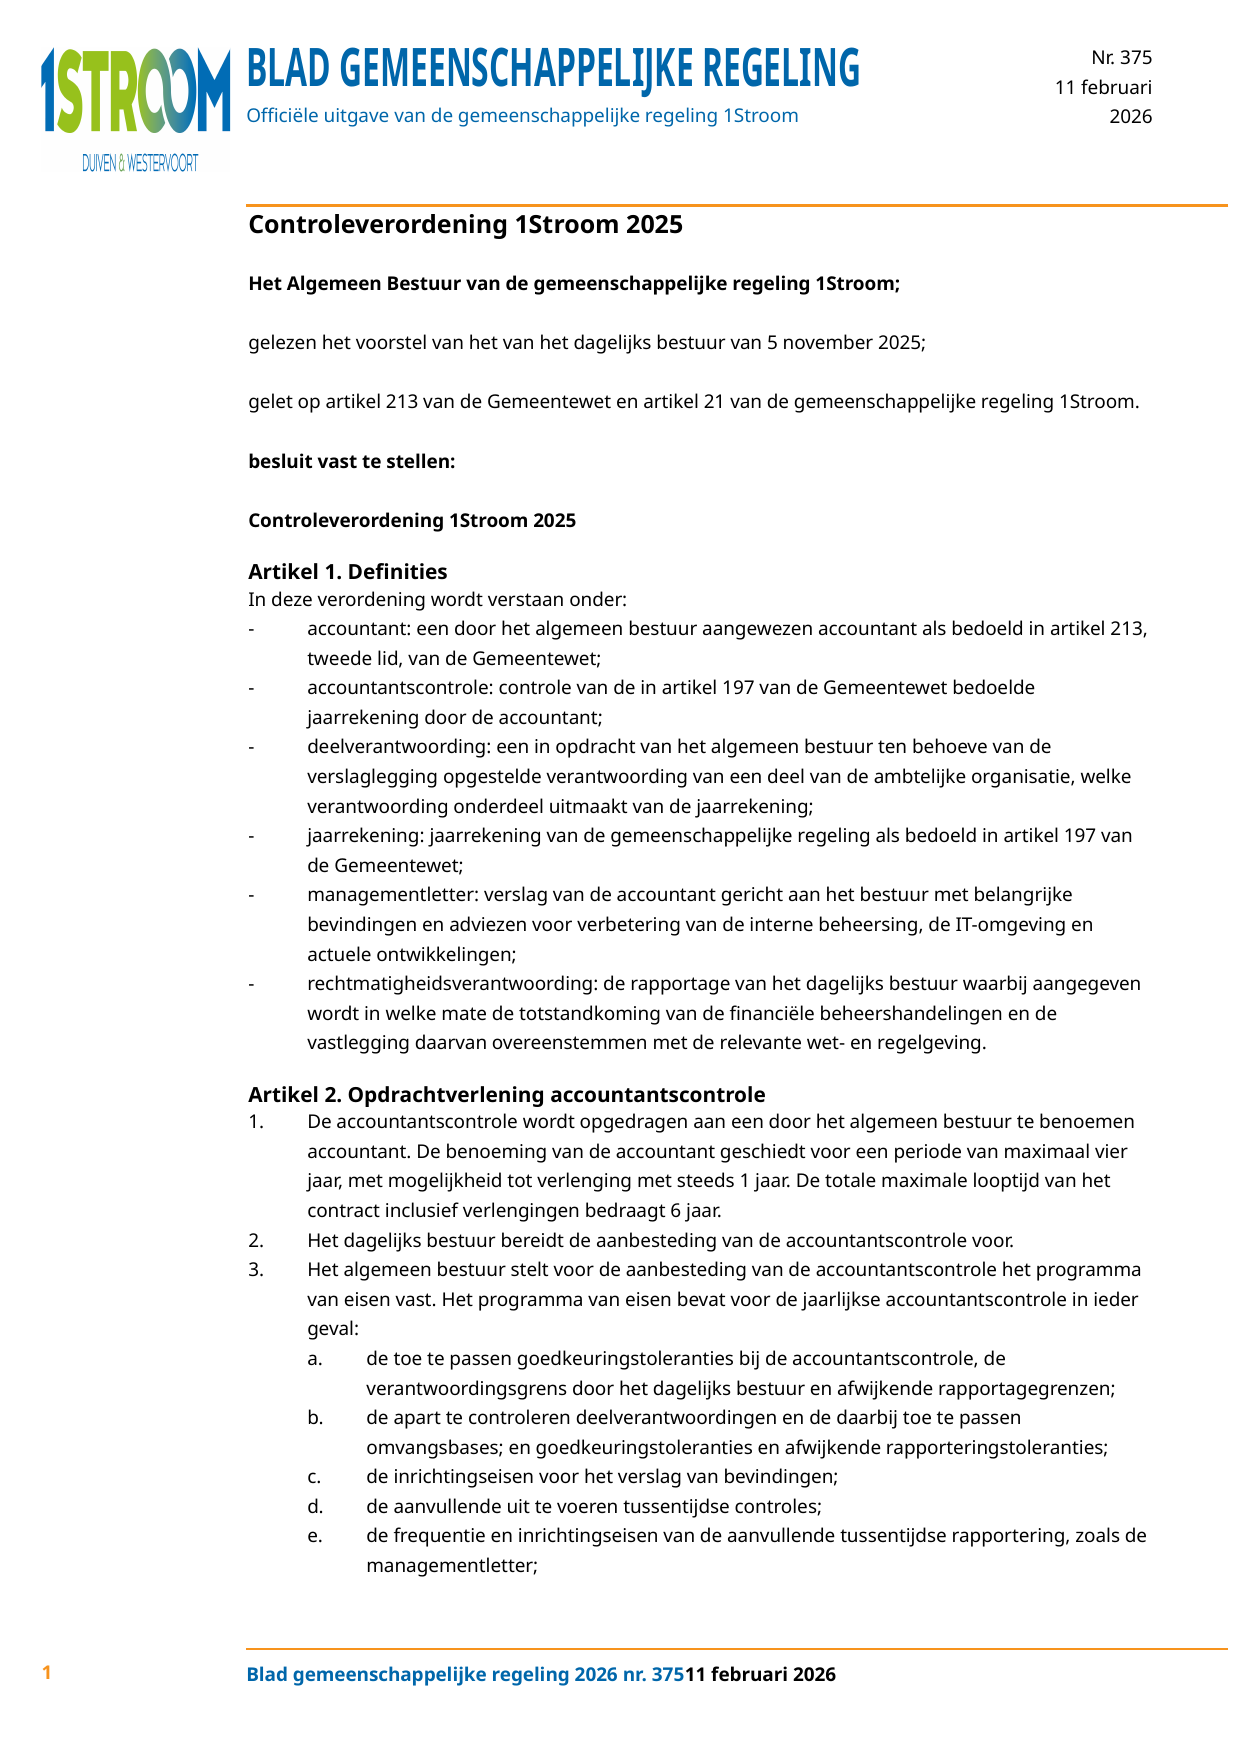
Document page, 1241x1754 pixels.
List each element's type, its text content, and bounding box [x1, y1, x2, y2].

list Het algemeen bestuur stelt voor de aanbesteding van de accountantscontrole het programma van eisen vast. Het programma van eisen bevat voor de jaarlijkse accountantscontrole in ieder geval: [248, 1256, 1152, 1341]
list accountantscontrole: controle van de in artikel 197 van de Gemeentewet bedoelde jaarrekening door de accountant; [248, 674, 1152, 730]
list de toe te passen goedkeuringstoleranties bij de accountantscontrole, de verantwoordingsgrens door het dagelijks bestuur en afwijkende rapportagegrenzen; [307, 1345, 1152, 1400]
list de apart te controleren deelverantwoordingen en de daarbij toe te passen omvangsbases; en goedkeuringstoleranties en afwijkende rapporteringstoleranties; [307, 1404, 1152, 1459]
list De accountantscontrole wordt opgedragen aan een door het algemeen bestuur te benoemen accountant. De benoeming van de accountant geschiedt voor een periode van maximaal vier jaar, met mogelijkheid tot verlenging met steeds 1 jaar. De totale maximale looptijd van het contract inclusief verlengingen bedraagt 6 jaar. [248, 1108, 1152, 1223]
text gelezen het voorstel van het van het dagelijks bestuur van 5 november 2025; [248, 329, 1152, 355]
text In deze verordening wordt verstaan onder: [248, 586, 1152, 612]
list jaarrekening: jaarrekening van de gemeenschappelijke regeling als bedoeld in artikel 197 van de Gemeentewet; [248, 822, 1152, 878]
text Artikel 1. Definities [248, 557, 1152, 586]
list Het dagelijks bestuur bereidt de aanbesteding van de accountantscontrole voor. [248, 1227, 1152, 1252]
list de aanvullende uit te voeren tussentijdse controles; [307, 1493, 1152, 1519]
list accountant: een door het algemeen bestuur aangewezen accountant als bedoeld in artikel 213, tweede lid, van de Gemeentewet; [248, 615, 1152, 671]
text Het Algemeen Bestuur van de gemeenschappelijke regeling 1Stroom; [248, 270, 1152, 296]
text gelet op artikel 213 van de Gemeentewet en artikel 21 van de gemeenschappelijke regeling 1Stroom. [248, 389, 1152, 414]
text besluit vast te stellen: [248, 448, 1152, 473]
list de inrichtingseisen voor het verslag van bevindingen; [307, 1463, 1152, 1489]
list managementletter: verslag van de accountant gericht aan het bestuur met belangrijke bevindingen en adviezen voor verbetering van de interne beheersing, de IT-omgeving en actuele ontwikkelingen; [248, 882, 1152, 967]
text Controleverordening 1Stroom 2025 [248, 507, 1152, 533]
picture [41, 47, 231, 172]
text Controleverordening 1Stroom 2025 [248, 207, 1152, 241]
list deelverantwoording: een in opdracht van het algemeen bestuur ten behoeve van de verslaglegging opgestelde verantwoording van een deel van de ambtelijke organisatie, welke verantwoording onderdeel uitmaakt van de jaarrekening; [248, 734, 1152, 819]
text Artikel 2. Opdrachtverlening accountantscontrole [248, 1080, 1152, 1108]
list de frequentie en inrichtingseisen van de aanvullende tussentijdse rapportering, zoals de managementletter; [307, 1523, 1152, 1578]
list rechtmatigheidsverantwoording: de rapportage van het dagelijks bestuur waarbij aangegeven wordt in welke mate de totstandkoming van de financiële beheershandelingen en de vastlegging daarvan overeenstemmen met de relevante wet- en regelgeving. [248, 970, 1152, 1055]
